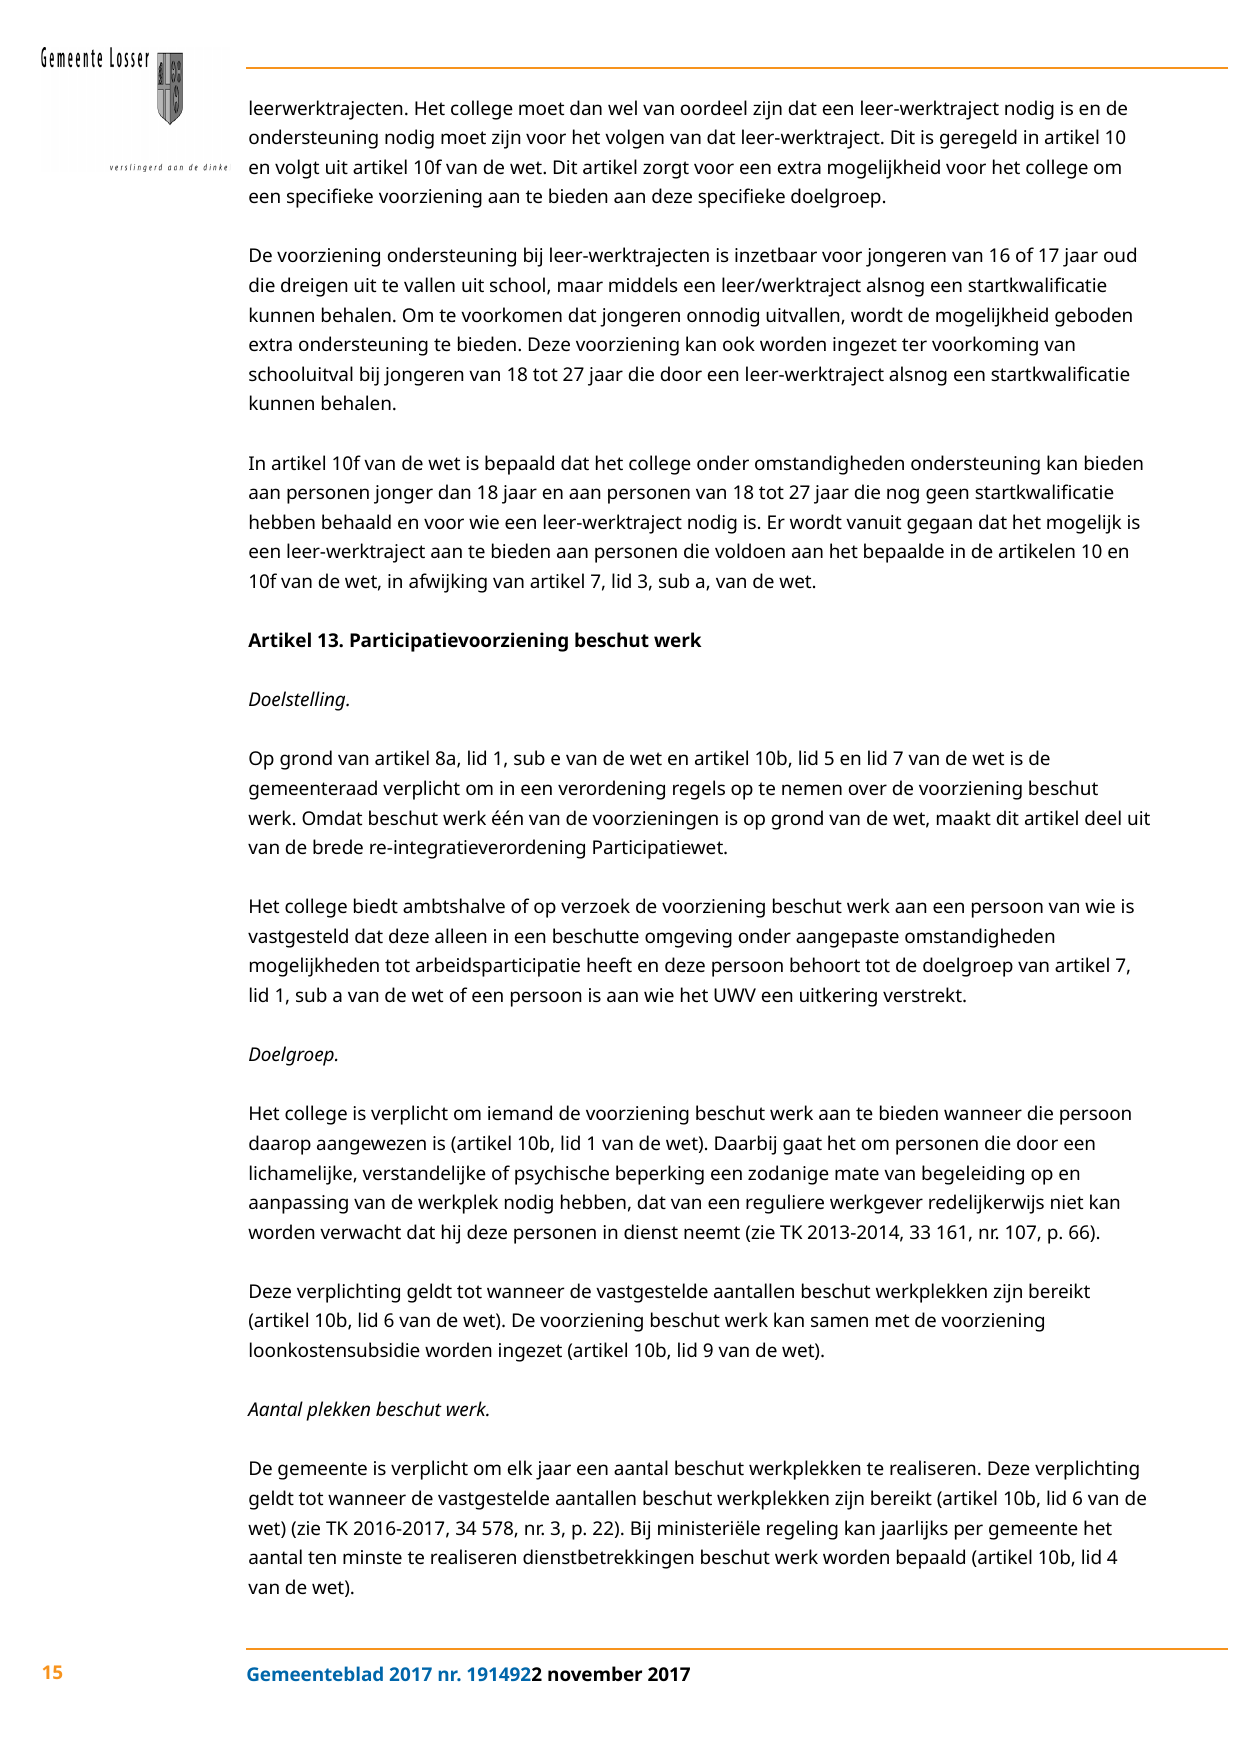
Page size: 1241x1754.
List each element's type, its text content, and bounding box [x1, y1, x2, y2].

text Deze verplichting geldt tot wanneer de vastgestelde aantallen beschut werkplekken zijn bereikt (artikel 10b, lid 6 van de wet). De voorziening beschut werk kan samen met de voorziening loonkostensubsidie worden ingezet (artikel 10b, lid 9 van de wet). [248, 1278, 1152, 1363]
text De voorziening ondersteuning bij leer-werktrajecten is inzetbaar voor jongeren van 16 of 17 jaar oud die dreigen uit te vallen uit school, maar middels een leer/werktraject alsnog een startkwalificatie kunnen behalen. Om te voorkomen dat jongeren onnodig uitvallen, wordt de mogelijkheid geboden extra ondersteuning te bieden. Deze voorziening kan ook worden ingezet ter voorkoming van schooluitval bij jongeren van 18 tot 27 jaar die door een leer-werktraject alsnog een startkwalificatie kunnen behalen. [248, 243, 1152, 416]
text Artikel 13. Participatievoorziening beschut werk [248, 627, 1152, 653]
text Het college biedt ambtshalve of op verzoek de voorziening beschut werk aan een persoon van wie is vastgesteld dat deze alleen in een beschutte omgeving onder aangepaste omstandigheden mogelijkheden tot arbeidsparticipatie heeft en deze persoon behoort tot de doelgroep van artikel 7, lid 1, sub a van de wet of een persoon is aan wie het UWV een uitkering verstrekt. [248, 893, 1152, 1008]
picture [41, 47, 231, 172]
text De gemeente is verplicht om elk jaar een aantal beschut werkplekken te realiseren. Deze verplichting geldt tot wanneer de vastgestelde aantallen beschut werkplekken zijn bereikt (artikel 10b, lid 6 van de wet) (zie TK 2016-2017, 34 578, nr. 3, p. 22). Bij ministeriële regeling kan jaarlijks per gemeente het aantal ten minste te realiseren dienstbetrekkingen beschut werk worden bepaald (artikel 10b, lid 4 van de wet). [248, 1456, 1152, 1600]
text Op grond van artikel 8a, lid 1, sub e van de wet en artikel 10b, lid 5 en lid 7 van de wet is de gemeenteraad verplicht om in een verordening regels op te nemen over de voorziening beschut werk. Omdat beschut werk één van de voorzieningen is op grond van de wet, maakt dit artikel deel uit van de brede re-integratieverordening Participatiewet. [248, 746, 1152, 860]
text Doelgroep. [248, 1041, 1152, 1067]
text Aantal plekken beschut werk. [248, 1396, 1152, 1422]
text leerwerktrajecten. Het college moet dan wel van oordeel zijn dat een leer-werktraject nodig is en de ondersteuning nodig moet zijn voor het volgen van dat leer-werktraject. Dit is geregeld in artikel 10 en volgt uit artikel 10f van de wet. Dit artikel zorgt voor een extra mogelijkheid voor het college om een specifieke voorziening aan te bieden aan deze specifieke doelgroep. [248, 95, 1152, 209]
text Het college is verplicht om iemand de voorziening beschut werk aan te bieden wanneer die persoon daarop aangewezen is (artikel 10b, lid 1 van de wet). Daarbij gaat het om personen die door een lichamelijke, verstandelijke of psychische beperking een zodanige mate van begeleiding op en aanpassing van de werkplek nodig hebben, dat van een reguliere werkgever redelijkerwijs niet kan worden verwacht dat hij deze personen in dienst neemt (zie TK 2013-2014, 33 161, nr. 107, p. 66). [248, 1101, 1152, 1245]
text In artikel 10f van de wet is bepaald dat het college onder omstandigheden ondersteuning kan bieden aan personen jonger dan 18 jaar en aan personen van 18 tot 27 jaar die nog geen startkwalificatie hebben behaald en voor wie een leer-werktraject nodig is. Er wordt vanuit gegaan dat het mogelijk is een leer-werktraject aan te bieden aan personen die voldoen aan het bepaalde in de artikelen 10 en 10f van de wet, in afwijking van artikel 7, lid 3, sub a, van de wet. [248, 450, 1152, 594]
text Doelstelling. [248, 686, 1152, 712]
